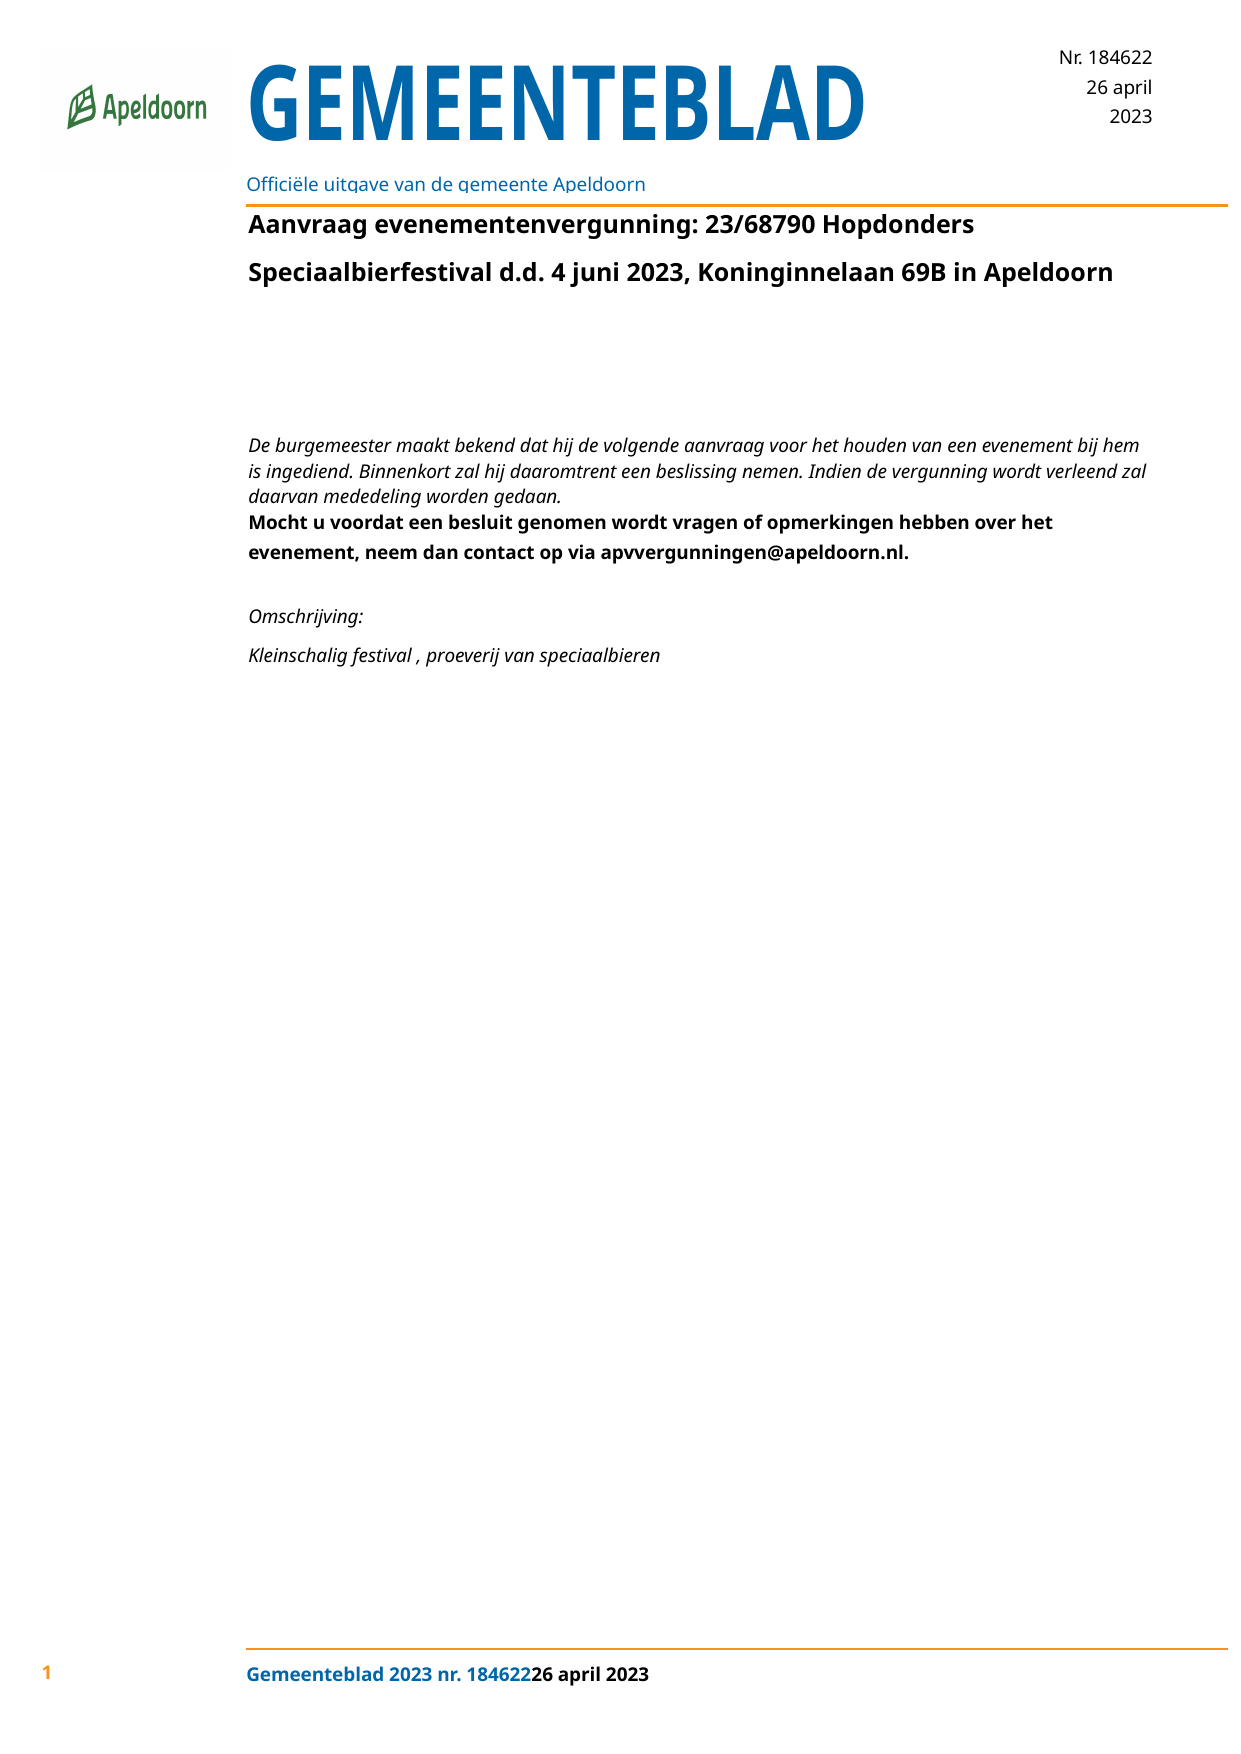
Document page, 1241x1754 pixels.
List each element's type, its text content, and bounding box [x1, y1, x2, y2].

text De burgemeester maakt bekend dat hij de volgende aanvraag voor het houden van een evenement bij hem is ingediend. Binnenkort zal hij daaromtrent een beslissing nemen. Indien de vergunning wordt verleend zal daarvan mededeling worden gedaan. [248, 432, 1152, 509]
picture [41, 47, 231, 172]
text Mocht u voordat een besluit genomen wordt vragen of opmerkingen hebben over het evenement, neem dan contact op via apvvergunningen@apeldoorn.nl. [248, 509, 1152, 565]
text Kleinschalig festival , proeverij van speciaalbieren [248, 642, 1152, 668]
text Aanvraag evenementenvergunning: 23/68790 Hopdonders Speciaalbierfestival d.d. 4 juni 2023, Koninginnelaan 69B in Apeldoorn [248, 207, 1152, 288]
text Omschrijving: [248, 603, 1152, 629]
